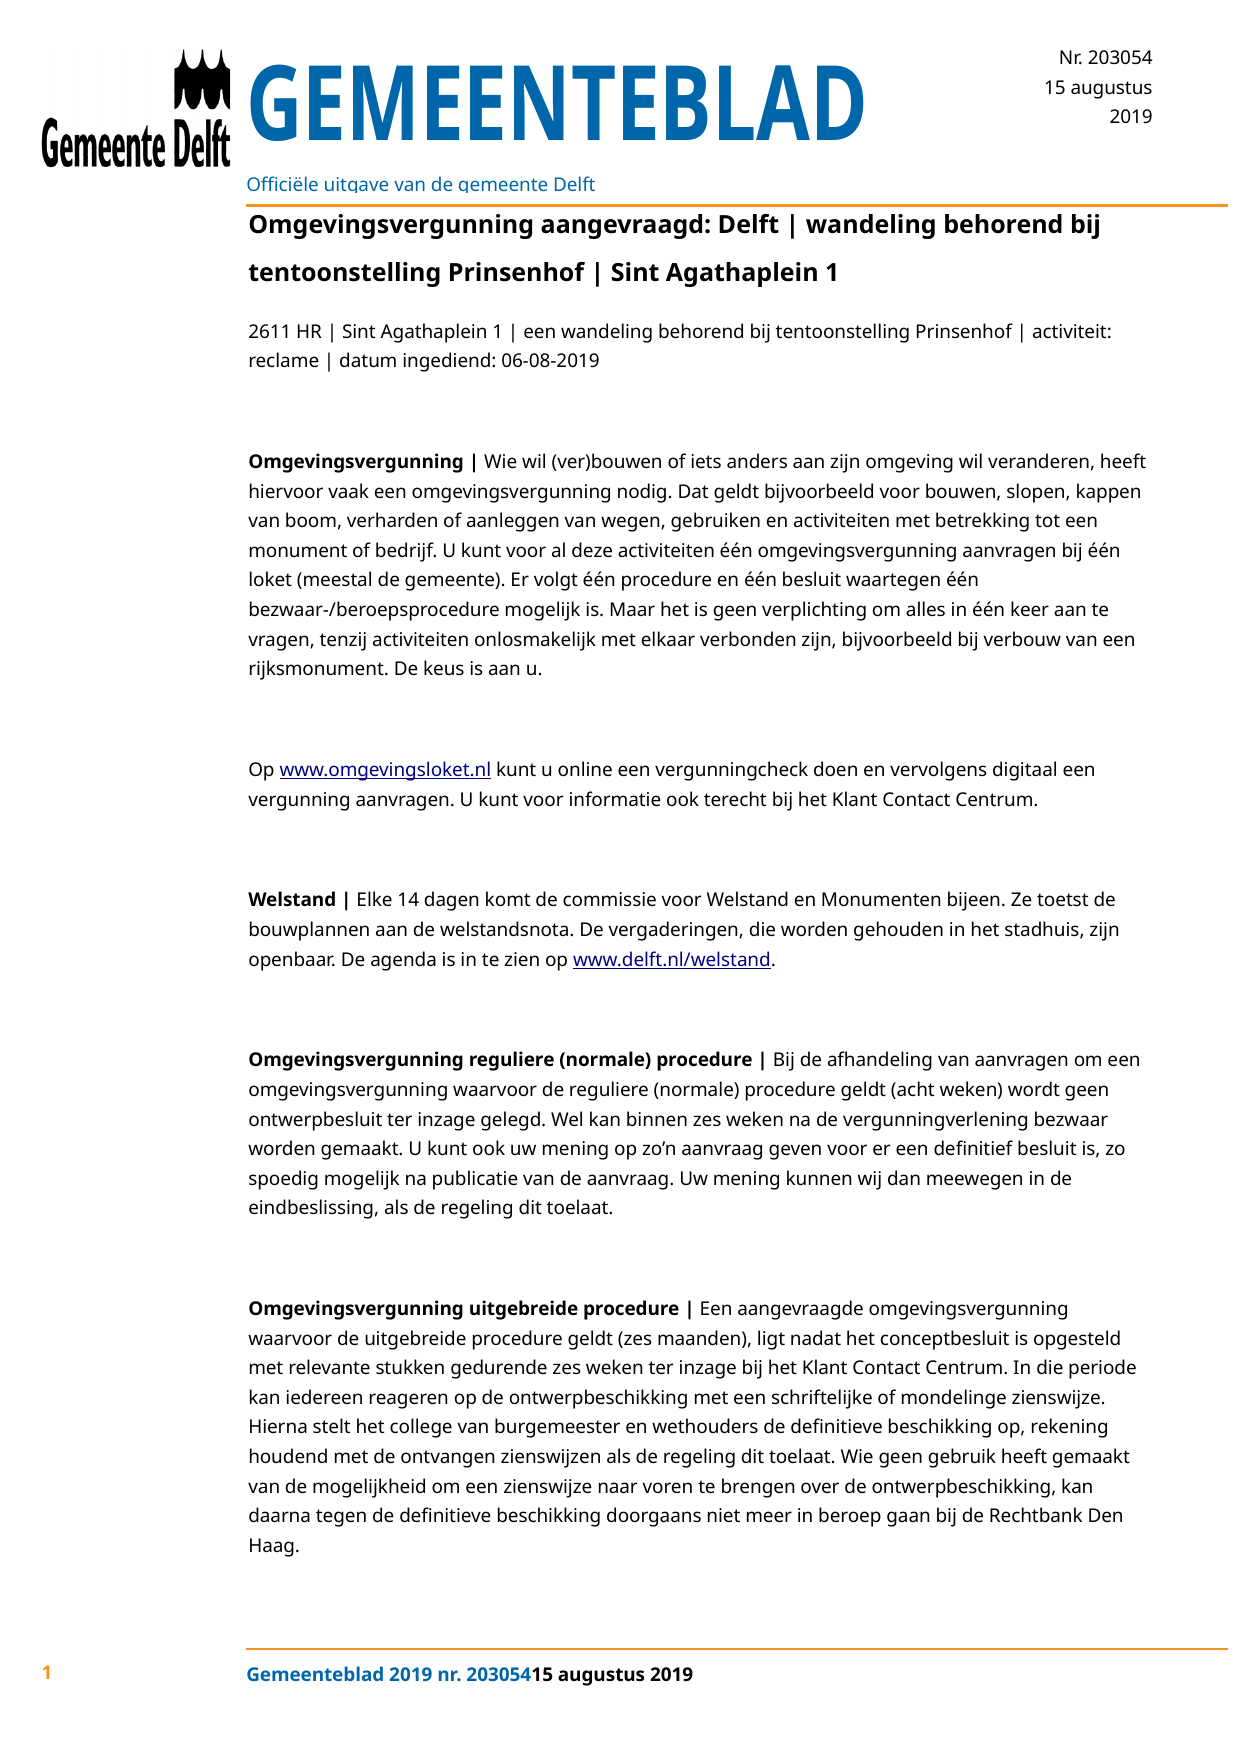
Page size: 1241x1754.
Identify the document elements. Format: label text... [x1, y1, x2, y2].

text 2611 HR | Sint Agathaplein 1 | een wandeling behorend bij tentoonstelling Prinsenhof | activiteit: reclame | datum ingediend: 06-08-2019 [248, 318, 1152, 373]
text Op www.omgevingsloket.nl kunt u online een vergunningcheck doen en vervolgens digitaal een vergunning aanvragen. U kunt voor informatie ook terecht bij het Klant Contact Centrum. [248, 756, 1152, 812]
picture [41, 47, 231, 172]
text Welstand | Elke 14 dagen komt de commissie voor Welstand en Monumenten bijeen. Ze toetst de bouwplannen aan de welstandsnota. De vergaderingen, die worden gehouden in het stadhuis, zijn openbaar. De agenda is in te zien op www.delft.nl/welstand. [248, 887, 1152, 972]
text Omgevingsvergunning reguliere (normale) procedure | Bij de afhandeling van aanvragen om een omgevingsvergunning waarvoor de reguliere (normale) procedure geldt (acht weken) wordt geen ontwerpbesluit ter inzage gelegd. Wel kan binnen zes weken na de vergunningverlening bezwaar worden gemaakt. U kunt ook uw mening op zo’n aanvraag geven voor er een definitief besluit is, zo spoedig mogelijk na publicatie van de aanvraag. Uw mening kunnen wij dan meewegen in de eindbeslissing, als de regeling dit toelaat. [248, 1047, 1152, 1220]
text Omgevingsvergunning | Wie wil (ver)bouwen of iets anders aan zijn omgeving wil veranderen, heeft hiervoor vaak een omgevingsvergunning nodig. Dat geldt bijvoorbeeld voor bouwen, slopen, kappen van boom, verharden of aanleggen van wegen, gebruiken en activiteiten met betrekking tot een monument of bedrijf. U kunt voor al deze activiteiten één omgevingsvergunning aanvragen bij één loket (meestal de gemeente). Er volgt één procedure en één besluit waartegen één bezwaar-/beroepsprocedure mogelijk is. Maar het is geen verplichting om alles in één keer aan te vragen, tenzij activiteiten onlosmakelijk met elkaar verbonden zijn, bijvoorbeeld bij verbouw van een rijksmonument. De keus is aan u. [248, 448, 1152, 681]
text Omgevingsvergunning uitgebreide procedure | Een aangevraagde omgevingsvergunning waarvoor de uitgebreide procedure geldt (zes maanden), ligt nadat het conceptbesluit is opgesteld met relevante stukken gedurende zes weken ter inzage bij het Klant Contact Centrum. In die periode kan iedereen reageren op de ontwerpbeschikking met een schriftelijke of mondelinge zienswijze. Hierna stelt het college van burgemeester en wethouders de definitieve beschikking op, rekening houdend met de ontvangen zienswijzen als de regeling dit toelaat. Wie geen gebruik heeft gemaakt van de mogelijkheid om een zienswijze naar voren te brengen over de ontwerpbeschikking, kan daarna tegen de definitieve beschikking doorgaans niet meer in beroep gaan bij de Rechtbank Den Haag. [248, 1295, 1152, 1558]
text Omgevingsvergunning aangevraagd: Delft | wandeling behorend bij tentoonstelling Prinsenhof | Sint Agathaplein 1 [248, 207, 1152, 288]
